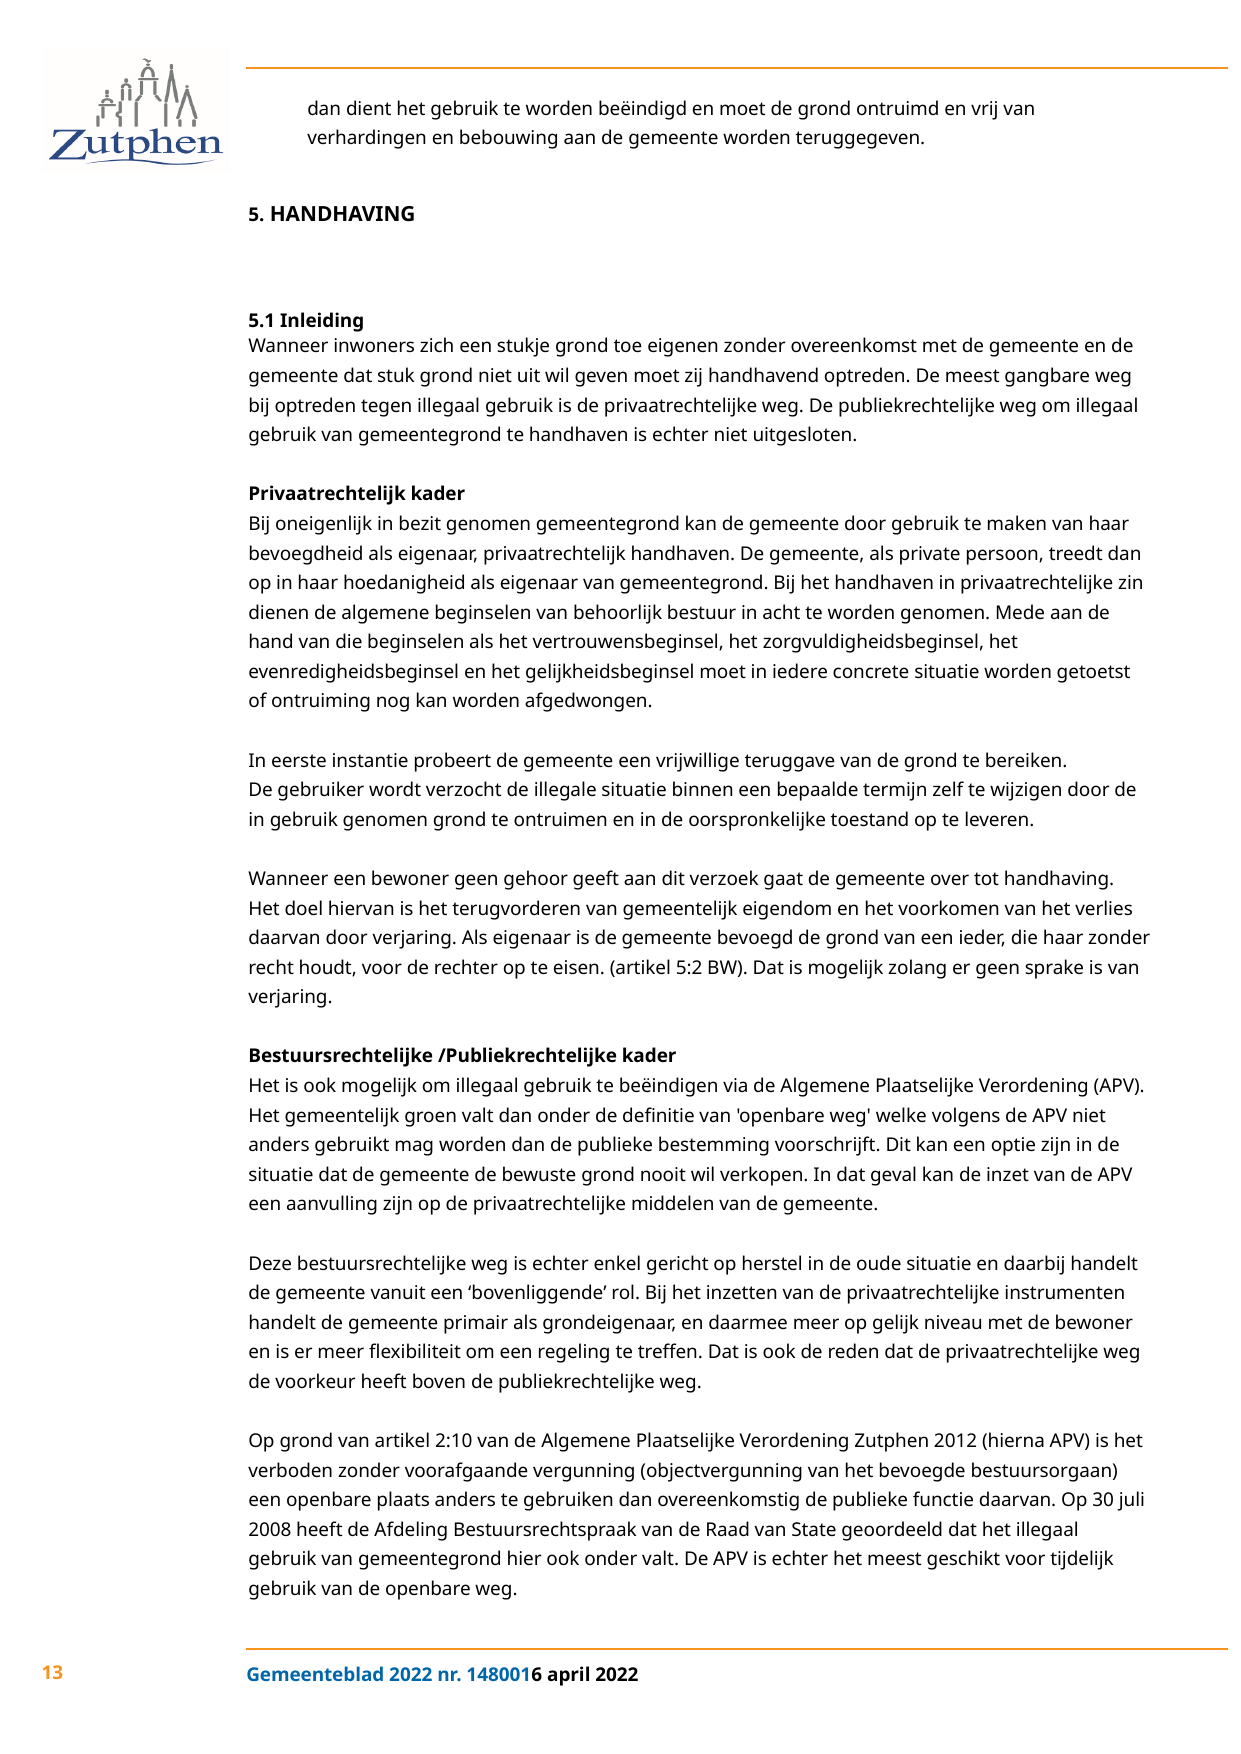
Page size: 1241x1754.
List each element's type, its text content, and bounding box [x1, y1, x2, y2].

text Bestuursrechtelijke /Publiekrechtelijke kader [248, 1043, 1152, 1068]
text 5. HANDHAVING [248, 199, 1152, 228]
text Het is ook mogelijk om illegaal gebruik te beëindigen via de Algemene Plaatselijke Verordening (APV). Het gemeentelijk groen valt dan onder de definitie van 'openbare weg' welke volgens de APV niet anders gebruikt mag worden dan de publieke bestemming voorschrijft. Dit kan een optie zijn in de situatie dat de gemeente de bewuste grond nooit wil verkopen. In dat geval kan de inzet van de APV een aanvulling zijn op de privaatrechtelijke middelen van de gemeente. [248, 1072, 1152, 1216]
list dan dient het gebruik te worden beëindigd en moet de grond ontruimd en vrij van verhardingen en bebouwing aan de gemeente worden teruggegeven. [248, 95, 1152, 150]
text 5.1 Inleiding [248, 307, 1152, 333]
text Bij oneigenlijk in bezit genomen gemeentegrond kan de gemeente door gebruik te maken van haar bevoegdheid als eigenaar, privaatrechtelijk handhaven. De gemeente, als private persoon, treedt dan op in haar hoedanigheid als eigenaar van gemeentegrond. Bij het handhaven in privaatrechtelijke zin dienen de algemene beginselen van behoorlijk bestuur in acht te worden genomen. Mede aan de hand van die beginselen als het vertrouwensbeginsel, het zorgvuldigheidsbeginsel, het evenredigheidsbeginsel en het gelijkheidsbeginsel moet in iedere concrete situatie worden getoetst of ontruiming nog kan worden afgedwongen. [248, 510, 1152, 713]
picture [41, 47, 231, 172]
text Wanneer een bewoner geen gehoor geeft aan dit verzoek gaat de gemeente over tot handhaving. [248, 865, 1152, 891]
text Wanneer inwoners zich een stukje grond toe eigenen zonder overeenkomst met de gemeente en de gemeente dat stuk grond niet uit wil geven moet zij handhavend optreden. De meest gangbare weg bij optreden tegen illegaal gebruik is de privaatrechtelijke weg. De publiekrechtelijke weg om illegaal gebruik van gemeentegrond te handhaven is echter niet uitgesloten. [248, 333, 1152, 447]
text In eerste instantie probeert de gemeente een vrijwillige teruggave van de grond te bereiken. [248, 747, 1152, 772]
text Op grond van artikel 2:10 van de Algemene Plaatselijke Verordening Zutphen 2012 (hierna APV) is het verboden zonder voorafgaande vergunning (objectvergunning van het bevoegde bestuursorgaan) een openbare plaats anders te gebruiken dan overeenkomstig de publieke functie daarvan. Op 30 juli 2008 heeft de Afdeling Bestuursrechtspraak van de Raad van State geoordeeld dat het illegaal gebruik van gemeentegrond hier ook onder valt. De APV is echter het meest geschikt voor tijdelijk gebruik van de openbare weg. [248, 1427, 1152, 1601]
text Deze bestuursrechtelijke weg is echter enkel gericht op herstel in de oude situatie en daarbij handelt de gemeente vanuit een ‘bovenliggende’ rol. Bij het inzetten van de privaatrechtelijke instrumenten handelt de gemeente primair als grondeigenaar, en daarmee meer op gelijk niveau met de bewoner en is er meer flexibiliteit om een regeling te treffen. Dat is ook de reden dat de privaatrechtelijke weg de voorkeur heeft boven de publiekrechtelijke weg. [248, 1250, 1152, 1394]
text De gebruiker wordt verzocht de illegale situatie binnen een bepaalde termijn zelf te wijzigen door de in gebruik genomen grond te ontruimen en in de oorspronkelijke toestand op te leveren. [248, 776, 1152, 832]
text Privaatrechtelijk kader [248, 481, 1152, 506]
text Het doel hiervan is het terugvorderen van gemeentelijk eigendom en het voorkomen van het verlies daarvan door verjaring. Als eigenaar is de gemeente bevoegd de grond van een ieder, die haar zonder recht houdt, voor de rechter op te eisen. (artikel 5:2 BW). Dat is mogelijk zolang er geen sprake is van verjaring. [248, 895, 1152, 1009]
